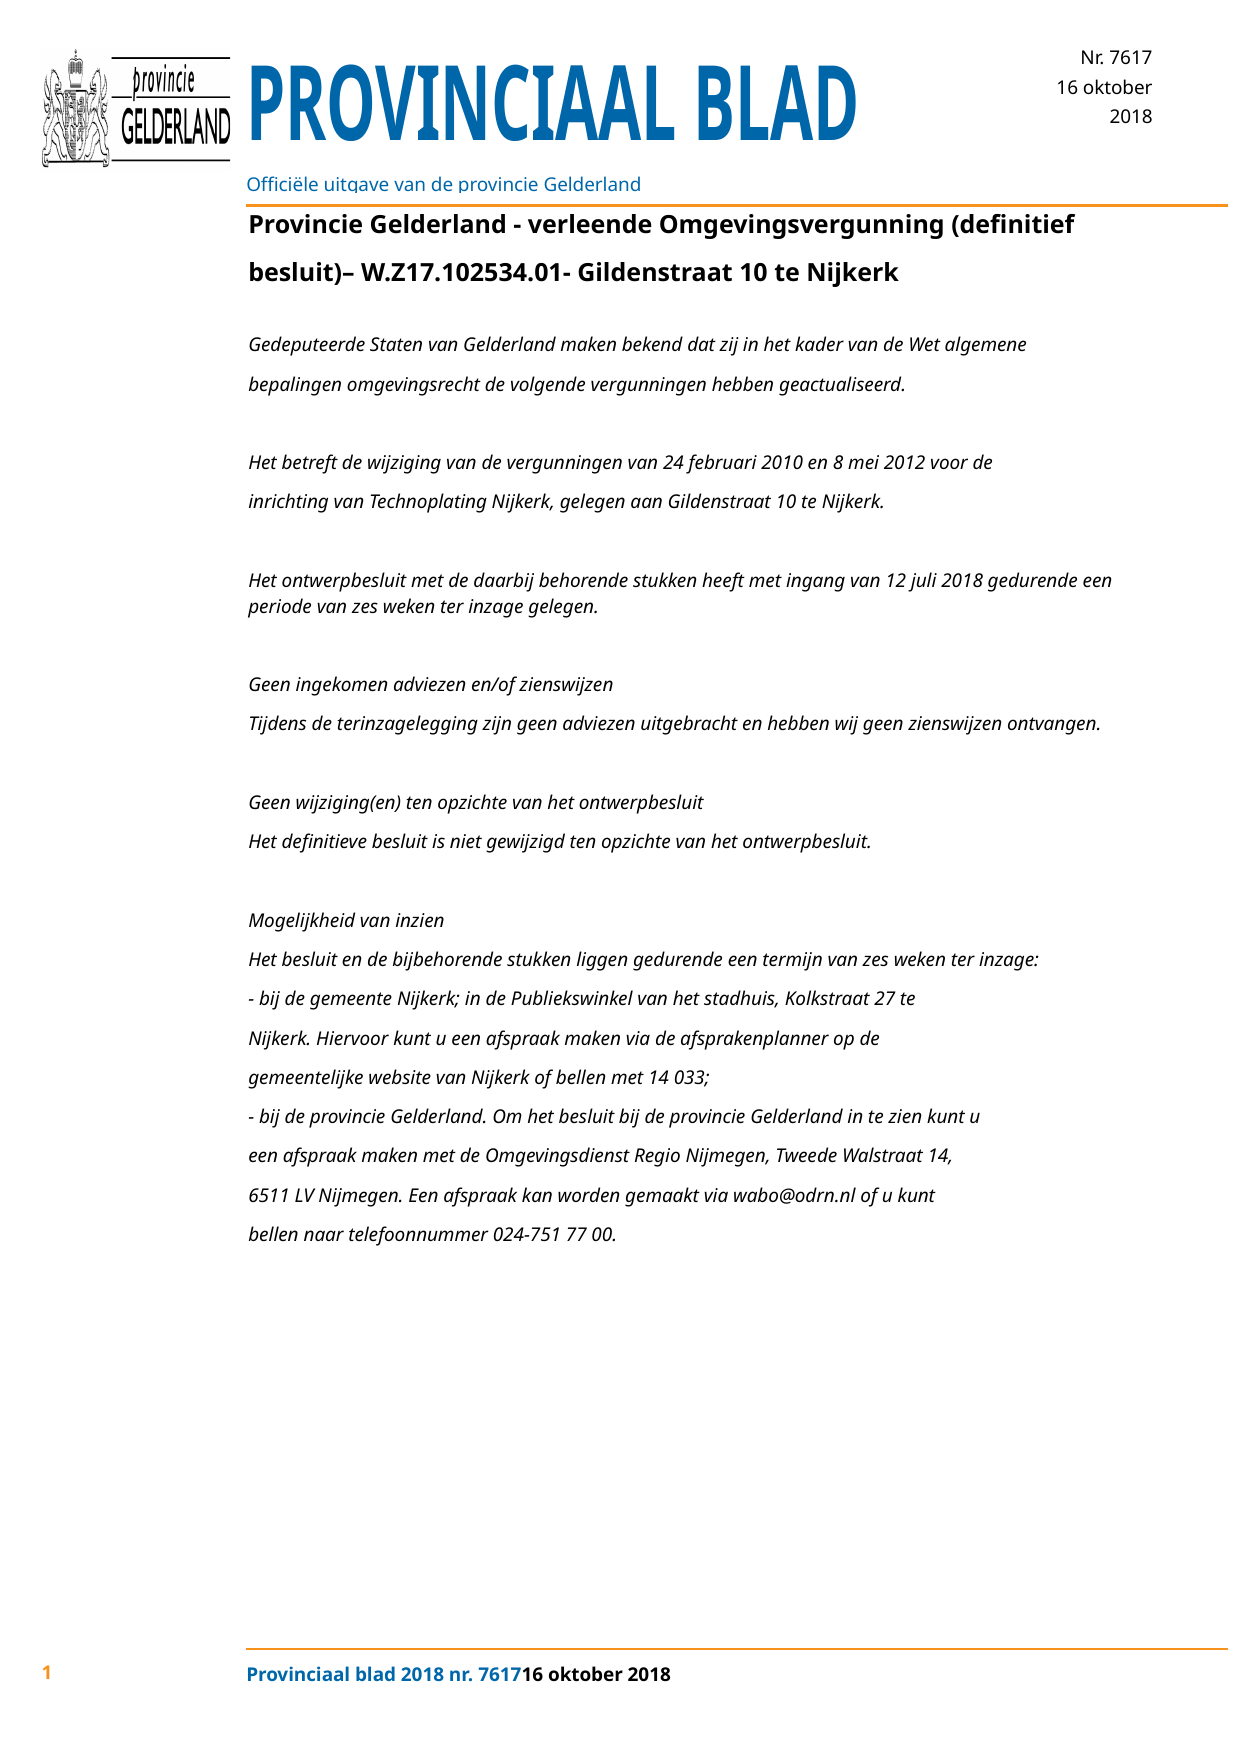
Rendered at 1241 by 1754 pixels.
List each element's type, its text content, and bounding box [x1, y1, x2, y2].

text Het betreft de wijziging van de vergunningen van 24 februari 2010 en 8 mei 2012 voor de [248, 449, 1152, 475]
text Het ontwerpbesluit met de daarbij behorende stukken heeft met ingang van 12 juli 2018 gedurende een periode van zes weken ter inzage gelegen. [248, 567, 1152, 618]
text Geen ingekomen adviezen en/of zienswijzen [248, 671, 1152, 697]
text gemeentelijke website van Nijkerk of bellen met 14 033; [248, 1064, 1152, 1090]
picture [41, 47, 231, 172]
text Het besluit en de bijbehorende stukken liggen gedurende een termijn van zes weken ter inzage: [248, 946, 1152, 972]
text 6511 LV Nijmegen. Een afspraak kan worden gemaakt via wabo@odrn.nl of u kunt [248, 1182, 1152, 1208]
text Provincie Gelderland - verleende Omgevingsvergunning (definitief besluit)– W.Z17.102534.01- Gildenstraat 10 te Nijkerk [248, 207, 1152, 288]
text Geen wijziging(en) ten opzichte van het ontwerpbesluit [248, 789, 1152, 815]
text bepalingen omgevingsrecht de volgende vergunningen hebben geactualiseerd. [248, 371, 1152, 396]
text - bij de provincie Gelderland. Om het besluit bij de provincie Gelderland in te zien kunt u [248, 1103, 1152, 1129]
text Gedeputeerde Staten van Gelderland maken bekend dat zij in het kader van de Wet algemene [248, 331, 1152, 357]
text Mogelijkheid van inzien [248, 907, 1152, 933]
text Nijkerk. Hiervoor kunt u een afspraak maken via de afsprakenplanner op de [248, 1025, 1152, 1051]
text bellen naar telefoonnummer 024-751 77 00. [248, 1221, 1152, 1247]
text een afspraak maken met de Omgevingsdienst Regio Nijmegen, Tweede Walstraat 14, [248, 1143, 1152, 1168]
text Het definitieve besluit is niet gewijzigd ten opzichte van het ontwerpbesluit. [248, 828, 1152, 854]
text inrichting van Technoplating Nijkerk, gelegen aan Gildenstraat 10 te Nijkerk. [248, 488, 1152, 514]
text - bij de gemeente Nijkerk; in de Publiekswinkel van het stadhuis, Kolkstraat 27 te [248, 986, 1152, 1011]
text Tijdens de terinzagelegging zijn geen adviezen uitgebracht en hebben wij geen zienswijzen ontvangen. [248, 711, 1152, 736]
